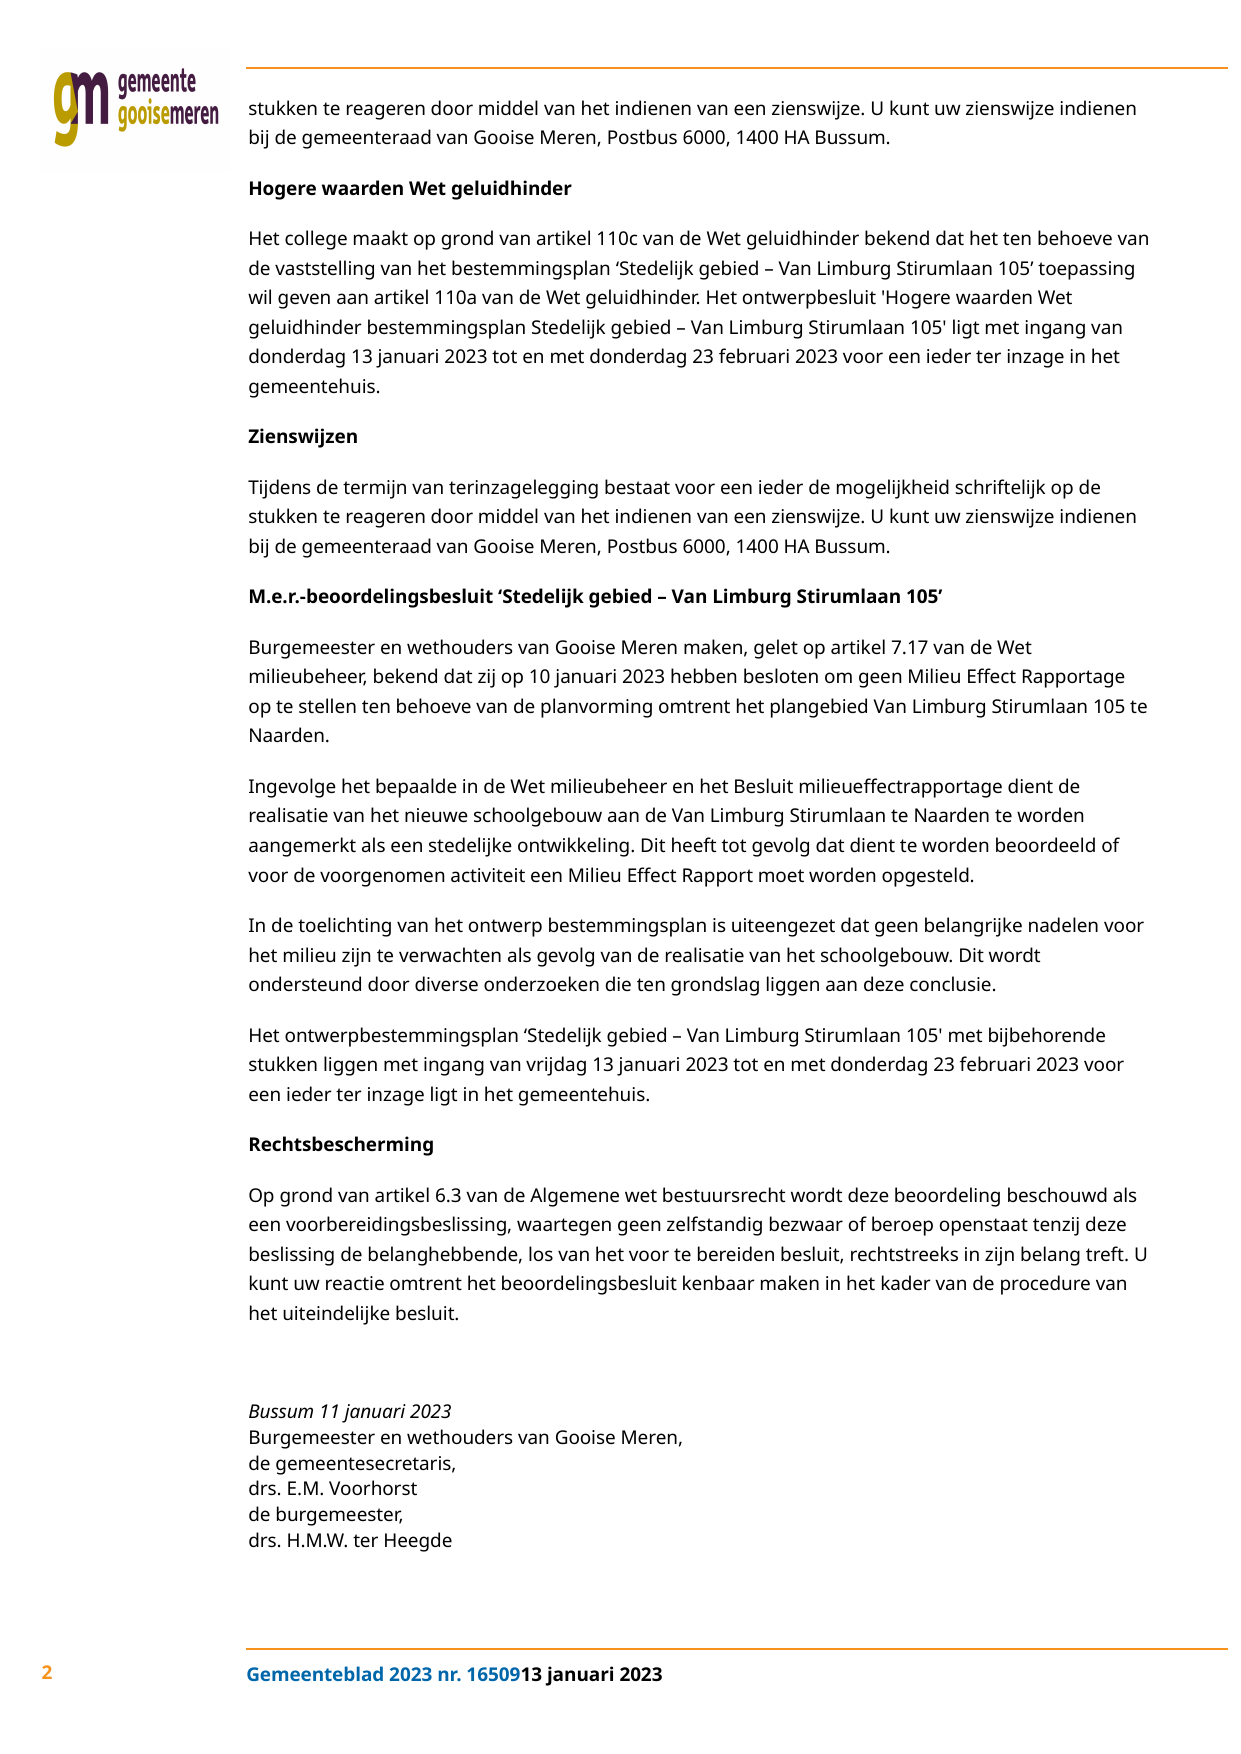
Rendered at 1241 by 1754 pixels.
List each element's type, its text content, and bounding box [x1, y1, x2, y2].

picture [41, 47, 231, 172]
text Hogere waarden Wet geluidhinder [248, 175, 1152, 201]
text Burgemeester en wethouders van Gooise Meren, [248, 1424, 1152, 1450]
text M.e.r.-beoordelingsbesluit ‘Stedelijk gebied – Van Limburg Stirumlaan 105’ [248, 583, 1152, 609]
text Zienswijzen [248, 423, 1152, 449]
text Op grond van artikel 6.3 van de Algemene wet bestuursrecht wordt deze beoordeling beschouwd als een voorbereidingsbeslissing, waartegen geen zelfstandig bezwaar of beroep openstaat tenzij deze beslissing de belanghebbende, los van het voor te bereiden besluit, rechtstreeks in zijn belang treft. U kunt uw reactie omtrent het beoordelingsbesluit kenbaar maken in het kader van de procedure van het uiteindelijke besluit. [248, 1182, 1152, 1326]
text In de toelichting van het ontwerp bestemmingsplan is uiteengezet dat geen belangrijke nadelen voor het milieu zijn te verwachten als gevolg van de realisatie van het schoolgebouw. Dit wordt ondersteund door diverse onderzoeken die ten grondslag liggen aan deze conclusie. [248, 912, 1152, 997]
text Het ontwerpbestemmingsplan ‘Stedelijk gebied – Van Limburg Stirumlaan 105' met bijbehorende stukken liggen met ingang van vrijdag 13 januari 2023 tot en met donderdag 23 februari 2023 voor een ieder ter inzage ligt in het gemeentehuis. [248, 1022, 1152, 1107]
text Tijdens de termijn van terinzagelegging bestaat voor een ieder de mogelijkheid schriftelijk op de stukken te reageren door middel van het indienen van een zienswijze. U kunt uw zienswijze indienen bij de gemeenteraad van Gooise Meren, Postbus 6000, 1400 HA Bussum. [248, 474, 1152, 559]
text Bussum 11 januari 2023 [248, 1398, 1152, 1424]
text drs. E.M. Voorhorst [248, 1476, 1152, 1501]
text stukken te reageren door middel van het indienen van een zienswijze. U kunt uw zienswijze indienen bij de gemeenteraad van Gooise Meren, Postbus 6000, 1400 HA Bussum. [248, 95, 1152, 150]
text Ingevolge het bepaalde in de Wet milieubeheer en het Besluit milieueffectrapportage dient de realisatie van het nieuwe schoolgebouw aan de Van Limburg Stirumlaan te Naarden te worden aangemerkt als een stedelijke ontwikkeling. Dit heeft tot gevolg dat dient te worden beoordeeld of voor de voorgenomen activiteit een Milieu Effect Rapport moet worden opgesteld. [248, 773, 1152, 888]
text de burgemeester, [248, 1501, 1152, 1527]
text Het college maakt op grond van artikel 110c van de Wet geluidhinder bekend dat het ten behoeve van de vaststelling van het bestemmingsplan ‘Stedelijk gebied – Van Limburg Stirumlaan 105’ toepassing wil geven aan artikel 110a van de Wet geluidhinder. Het ontwerpbesluit 'Hogere waarden Wet geluidhinder bestemmingsplan Stedelijk gebied – Van Limburg Stirumlaan 105' ligt met ingang van donderdag 13 januari 2023 tot en met donderdag 23 februari 2023 voor een ieder ter inzage in het gemeentehuis. [248, 225, 1152, 399]
text de gemeentesecretaris, [248, 1450, 1152, 1476]
text Rechtsbescherming [248, 1131, 1152, 1157]
text drs. H.M.W. ter Heegde [248, 1527, 1152, 1553]
text Burgemeester en wethouders van Gooise Meren maken, gelet op artikel 7.17 van de Wet milieubeheer, bekend dat zij op 10 januari 2023 hebben besloten om geen Milieu Effect Rapportage op te stellen ten behoeve van de planvorming omtrent het plangebied Van Limburg Stirumlaan 105 te Naarden. [248, 634, 1152, 748]
